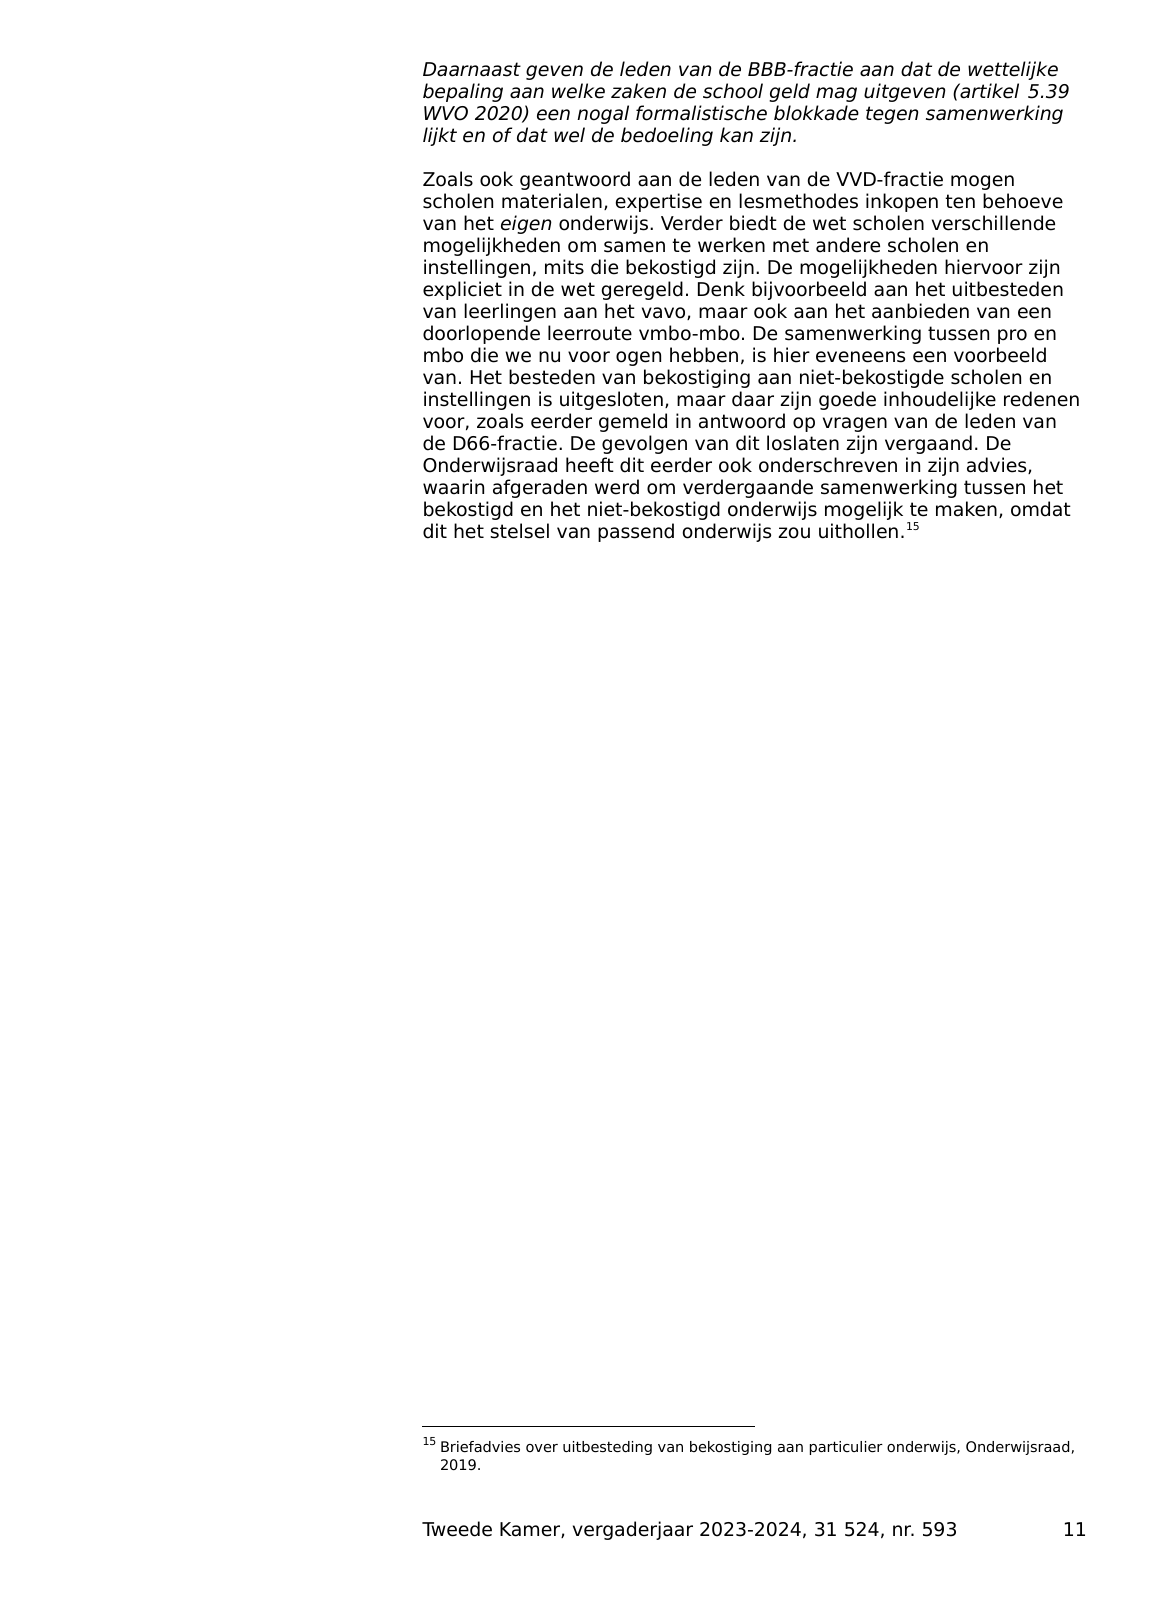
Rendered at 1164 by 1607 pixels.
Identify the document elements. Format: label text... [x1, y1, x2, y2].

text Daarnaast geven de leden van de BBB-fractie aan dat de wettelijke bepaling aan welke zaken de school geld mag uitgeven (artikel 5.39 WVO 2020) een nogal formalistische blokkade tegen samenwerking lijkt en of dat wel de bedoeling kan zijn. [422, 59, 1087, 147]
text Zoals ook geantwoord aan de leden van de VVD-fractie mogen scholen materialen, expertise en lesmethodes inkopen ten behoeve van het eigen onderwijs. Verder biedt de wet scholen verschillende mogelijkheden om samen te werken met andere scholen en instellingen, mits die bekostigd zijn. De mogelijkheden hiervoor zijn expliciet in de wet geregeld. Denk bijvoorbeeld aan het uitbesteden van leerlingen aan het vavo, maar ook aan het aanbieden van een doorlopende leerroute vmbo-mbo. De samenwerking tussen pro en mbo die we nu voor ogen hebben, is hier eveneens een voorbeeld van. Het besteden van bekostiging aan niet-bekostigde scholen en instellingen is uitgesloten, maar daar zijn goede inhoudelijke redenen voor, zoals eerder gemeld in antwoord op vragen van de leden van de D66-fractie. De gevolgen van dit loslaten zijn vergaand. De Onderwijsraad heeft dit eerder ook onderschreven in zijn advies, waarin afgeraden werd om verdergaande samenwerking tussen het bekostigd en het niet-bekostigd onderwijs mogelijk te maken, omdat dit het stelsel van passend onderwijs zou uithollen. [422, 169, 1087, 543]
text Briefadvies over uitbesteding van bekostiging aan particulier onderwijs, Onderwijsraad, 2019. [422, 1435, 1087, 1474]
